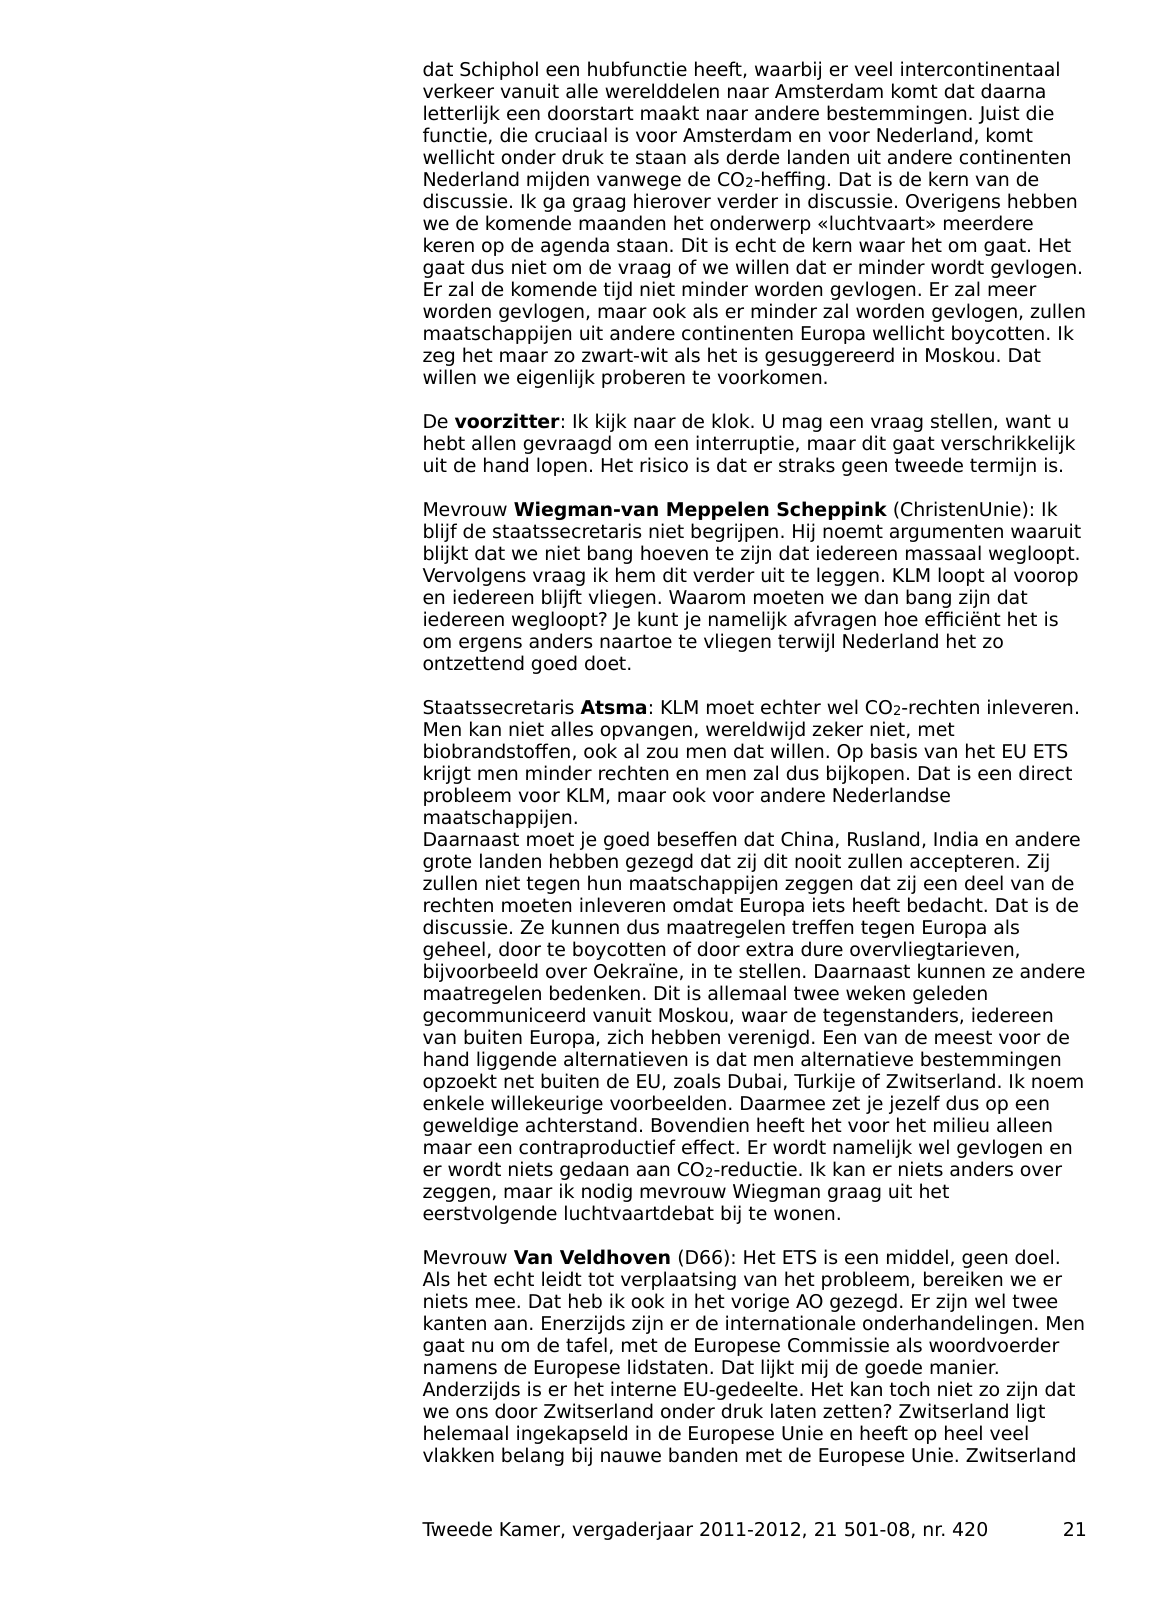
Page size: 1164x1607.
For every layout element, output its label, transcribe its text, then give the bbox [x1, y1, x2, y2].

text De voorzitter: Ik kijk naar de klok. U mag een vraag stellen, want u hebt allen gevraagd om een interruptie, maar dit gaat verschrikkelijk uit de hand lopen. Het risico is dat er straks geen tweede termijn is. [422, 411, 1087, 477]
text dat Schiphol een hubfunctie heeft, waarbij er veel intercontinentaal verkeer vanuit alle werelddelen naar Amsterdam komt dat daarna letterlijk een doorstart maakt naar andere bestemmingen. Juist die functie, die cruciaal is voor Amsterdam en voor Nederland, komt wellicht onder druk te staan als derde landen uit andere continenten Nederland mijden vanwege de CO2-heffing. Dat is de kern van de discussie. Ik ga graag hierover verder in discussie. Overigens hebben we de komende maanden het onderwerp «luchtvaart» meerdere keren op de agenda staan. Dit is echt de kern waar het om gaat. Het gaat dus niet om de vraag of we willen dat er minder wordt gevlogen. Er zal de komende tijd niet minder worden gevlogen. Er zal meer worden gevlogen, maar ook als er minder zal worden gevlogen, zullen maatschappijen uit andere continenten Europa wellicht boycotten. Ik zeg het maar zo zwart-wit als het is gesuggereerd in Moskou. Dat willen we eigenlijk proberen te voorkomen. [422, 59, 1087, 389]
text Mevrouw Van Veldhoven (D66): Het ETS is een middel, geen doel. Als het echt leidt tot verplaatsing van het probleem, bereiken we er niets mee. Dat heb ik ook in het vorige AO gezegd. Er zijn wel twee kanten aan. Enerzijds zijn er de internationale onderhandelingen. Men gaat nu om de tafel, met de Europese Commissie als woordvoerder namens de Europese lidstaten. Dat lijkt mij de goede manier. Anderzijds is er het interne EU-gedeelte. Het kan toch niet zo zijn dat we ons door Zwitserland onder druk laten zetten? Zwitserland ligt helemaal ingekapseld in de Europese Unie en heeft op heel veel vlakken belang bij nauwe banden met de Europese Unie. Zwitserland [422, 1247, 1087, 1467]
text Daarnaast moet je goed beseffen dat China, Rusland, India en andere grote landen hebben gezegd dat zij dit nooit zullen accepteren. Zij zullen niet tegen hun maatschappijen zeggen dat zij een deel van de rechten moeten inleveren omdat Europa iets heeft bedacht. Dat is de discussie. Ze kunnen dus maatregelen treffen tegen Europa als geheel, door te boycotten of door extra dure overvliegtarieven, bijvoorbeeld over Oekraïne, in te stellen. Daarnaast kunnen ze andere maatregelen bedenken. Dit is allemaal twee weken geleden gecommuniceerd vanuit Moskou, waar de tegenstanders, iedereen van buiten Europa, zich hebben verenigd. Een van de meest voor de hand liggende alternatieven is dat men alternatieve bestemmingen opzoekt net buiten de EU, zoals Dubai, Turkije of Zwitserland. Ik noem enkele willekeurige voorbeelden. Daarmee zet je jezelf dus op een geweldige achterstand. Bovendien heeft het voor het milieu alleen maar een contraproductief effect. Er wordt namelijk wel gevlogen en er wordt niets gedaan aan CO2-reductie. Ik kan er niets anders over zeggen, maar ik nodig mevrouw Wiegman graag uit het eerstvolgende luchtvaartdebat bij te wonen. [422, 829, 1087, 1224]
text Staatssecretaris Atsma: KLM moet echter wel CO2-rechten inleveren. Men kan niet alles opvangen, wereldwijd zeker niet, met biobrandstoffen, ook al zou men dat willen. Op basis van het EU ETS krijgt men minder rechten en men zal dus bijkopen. Dat is een direct probleem voor KLM, maar ook voor andere Nederlandse maatschappijen. [422, 697, 1087, 829]
text Mevrouw Wiegman-van Meppelen Scheppink (ChristenUnie): Ik blijf de staatssecretaris niet begrijpen. Hij noemt argumenten waaruit blijkt dat we niet bang hoeven te zijn dat iedereen massaal wegloopt. Vervolgens vraag ik hem dit verder uit te leggen. KLM loopt al voorop en iedereen blijft vliegen. Waarom moeten we dan bang zijn dat iedereen wegloopt? Je kunt je namelijk afvragen hoe efficiënt het is om ergens anders naartoe te vliegen terwijl Nederland het zo ontzettend goed doet. [422, 499, 1087, 675]
